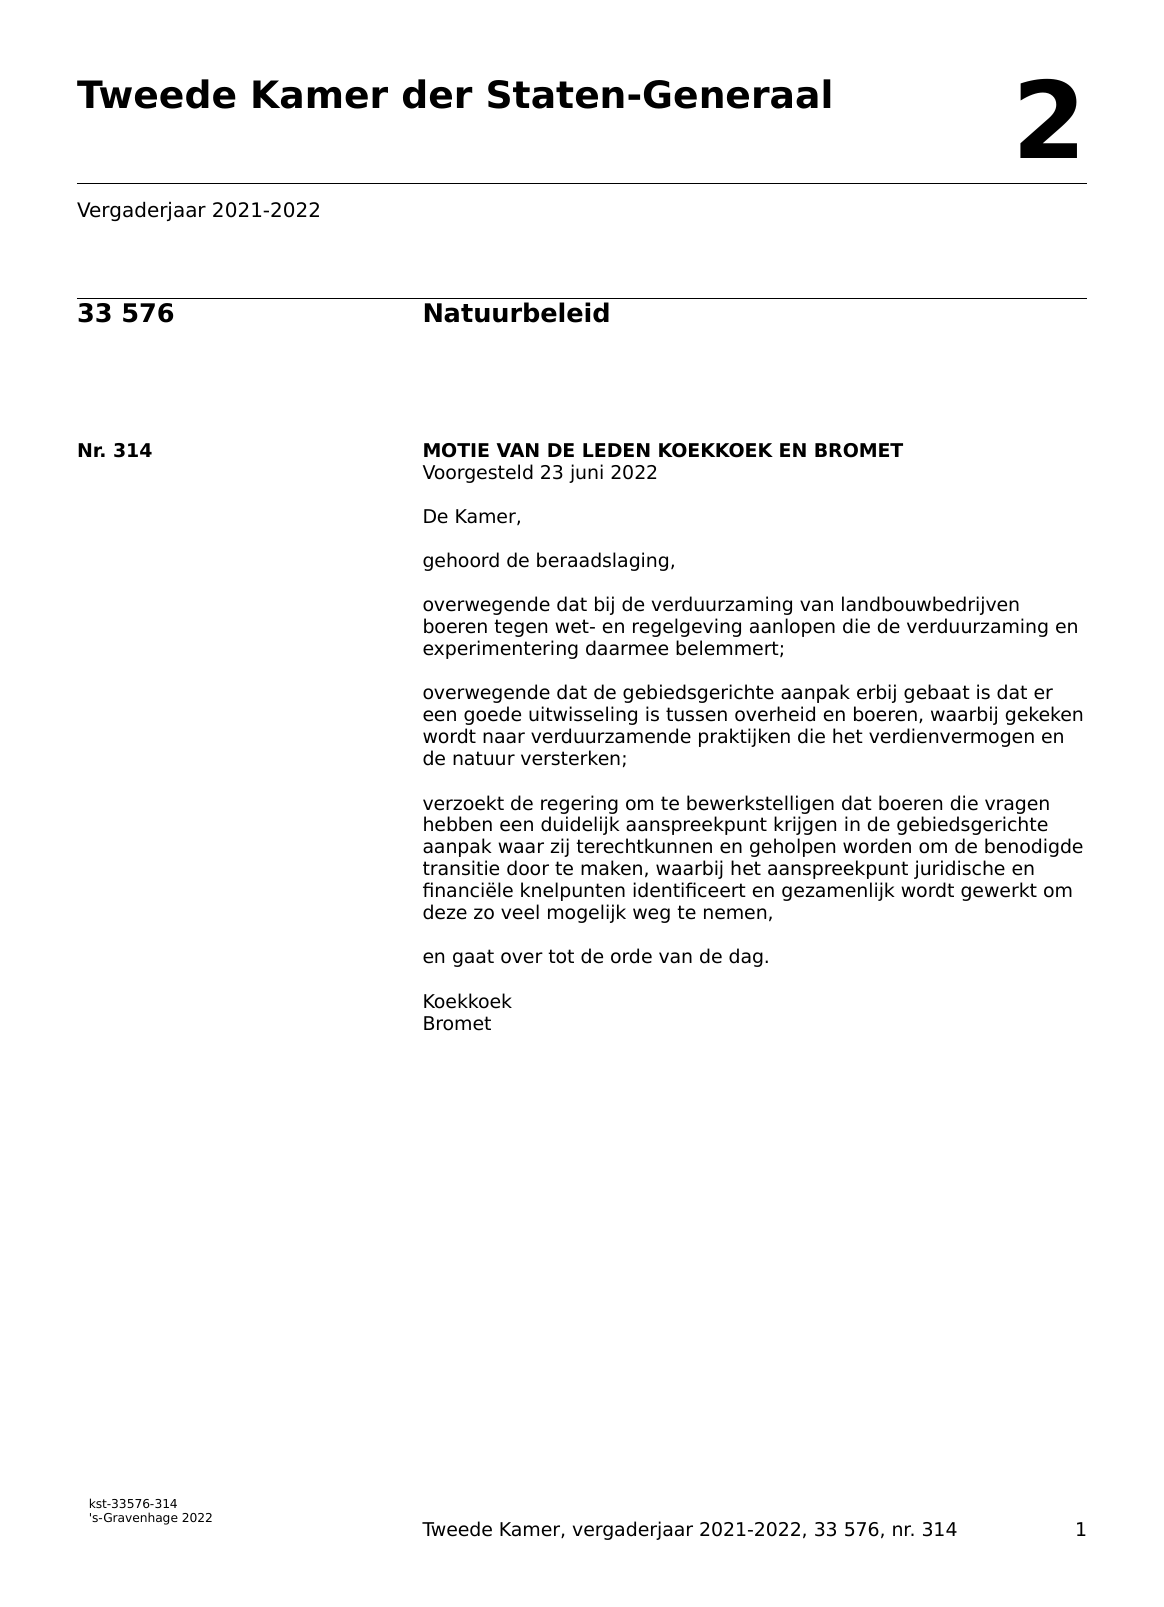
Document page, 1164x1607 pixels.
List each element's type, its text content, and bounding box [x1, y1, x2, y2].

text kst-33576-314 [88, 1497, 323, 1511]
text Voorgesteld 23 juni 2022 [422, 462, 1087, 484]
text Bromet [422, 1013, 1087, 1034]
table_header Tweede Kamer der Staten-Generaal [77, 59, 886, 183]
text verzoekt de regering om te bewerkstelligen dat boeren die vragen hebben een duidelijk aanspreekpunt krijgen in de gebiedsgerichte aanpak waar zij terechtkunnen en geholpen worden om de benodigde transitie door te maken, waarbij het aanspreekpunt juridische en financiële knelpunten identificeert en gezamenlijk wordt gewerkt om deze zo veel mogelijk weg te nemen, [422, 792, 1087, 924]
subtitle 33 576 Natuurbeleid [77, 299, 1087, 329]
text overwegende dat de gebiedsgerichte aanpak erbij gebaat is dat er een goede uitwisseling is tussen overheid en boeren, waarbij gekeken wordt naar verduurzamende praktijken die het verdienvermogen en de natuur versterken; [422, 682, 1087, 770]
text en gaat over tot de orde van de dag. [422, 946, 1087, 968]
table_cell Vergaderjaar 2021-2022 [77, 184, 1087, 298]
text Koekkoek [422, 991, 1087, 1013]
text De Kamer, [422, 506, 1087, 528]
table_header 2 [886, 59, 1087, 183]
text 's-Gravenhage 2022 [88, 1511, 323, 1525]
text gehoord de beraadslaging, [422, 550, 1087, 572]
subtitle Nr. 314 MOTIE VAN DE LEDEN KOEKKOEK EN BROMET [77, 440, 1087, 462]
text overwegende dat bij de verduurzaming van landbouwbedrijven boeren tegen wet- en regelgeving aanlopen die de verduurzaming en experimentering daarmee belemmert; [422, 594, 1087, 660]
